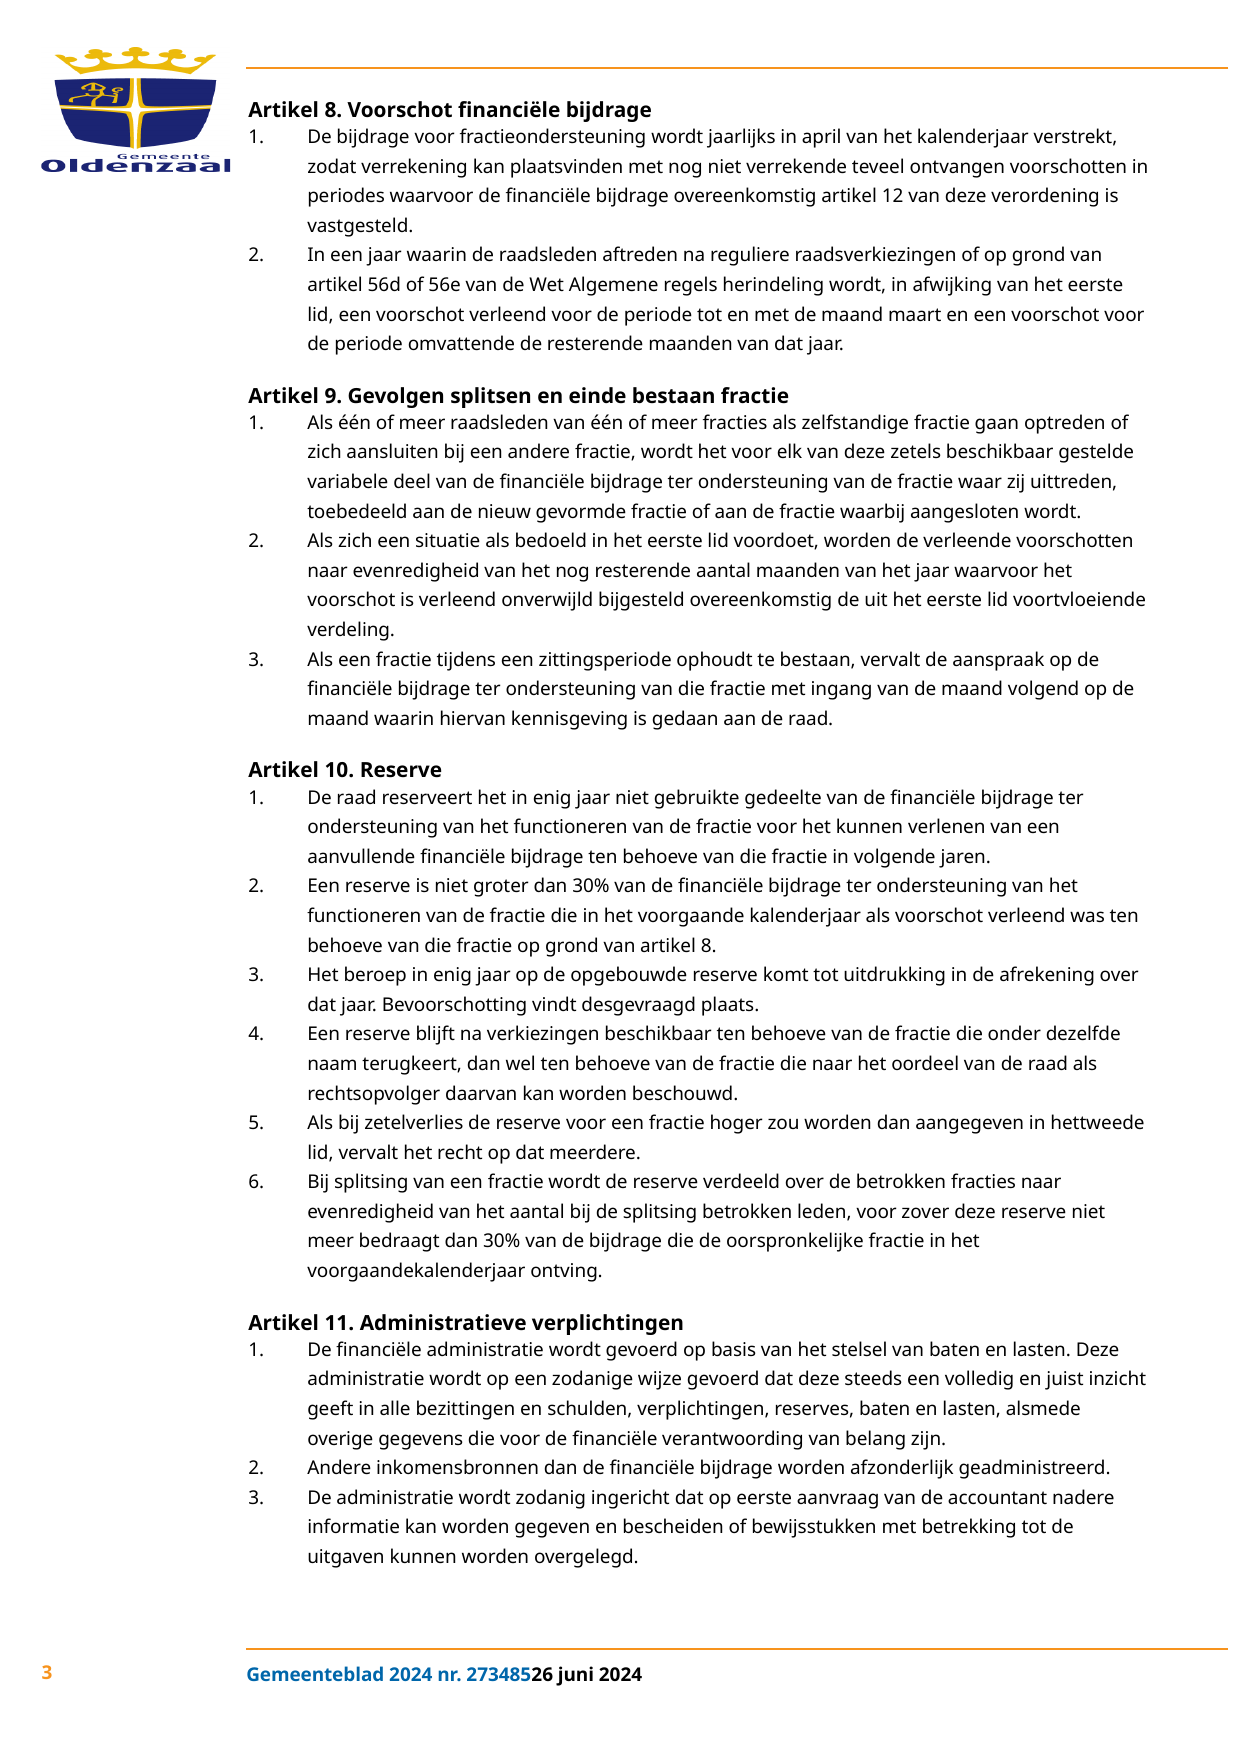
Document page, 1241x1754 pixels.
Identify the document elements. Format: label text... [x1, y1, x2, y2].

list De bijdrage voor fractieondersteuning wordt jaarlijks in april van het kalenderjaar verstrekt, zodat verrekening kan plaatsvinden met nog niet verrekende teveel ontvangen voorschotten in periodes waarvoor de financiële bijdrage overeenkomstig artikel 12 van deze verordening is vastgesteld. [248, 123, 1152, 238]
list Als bij zetelverlies de reserve voor een fractie hoger zou worden dan aangegeven in hettweede lid, vervalt het recht op dat meerdere. [248, 1109, 1152, 1164]
list Het beroep in enig jaar op de opgebouwde reserve komt tot uitdrukking in de afrekening over dat jaar. Bevoorschotting vindt desgevraagd plaats. [248, 961, 1152, 1017]
list De raad reserveert het in enig jaar niet gebruikte gedeelte van de financiële bijdrage ter ondersteuning van het functioneren van de fractie voor het kunnen verlenen van een aanvullende financiële bijdrage ten behoeve van die fractie in volgende jaren. [248, 784, 1152, 869]
list Als één of meer raadsleden van één of meer fracties als zelfstandige fractie gaan optreden of zich aansluiten bij een andere fractie, wordt het voor elk van deze zetels beschikbaar gestelde variabele deel van de financiële bijdrage ter ondersteuning van de fractie waar zij uittreden, toebedeeld aan de nieuw gevormde fractie of aan de fractie waarbij aangesloten wordt. [248, 409, 1152, 524]
list De administratie wordt zodanig ingericht dat op eerste aanvraag van de accountant nadere informatie kan worden gegeven en bescheiden of bewijsstukken met betrekking tot de uitgaven kunnen worden overgelegd. [248, 1484, 1152, 1569]
list In een jaar waarin de raadsleden aftreden na reguliere raadsverkiezingen of op grond van artikel 56d of 56e van de Wet Algemene regels herindeling wordt, in afwijking van het eerste lid, een voorschot verleend voor de periode tot en met de maand maart en een voorschot voor de periode omvattende de resterende maanden van dat jaar. [248, 242, 1152, 356]
text Artikel 8. Voorschot financiële bijdrage [248, 95, 1152, 123]
list Als een fractie tijdens een zittingsperiode ophoudt te bestaan, vervalt de aanspraak op de financiële bijdrage ter ondersteuning van die fractie met ingang van de maand volgend op de maand waarin hiervan kennisgeving is gedaan aan de raad. [248, 646, 1152, 731]
text Artikel 9. Gevolgen splitsen en einde bestaan fractie [248, 381, 1152, 409]
list De financiële administratie wordt gevoerd op basis van het stelsel van baten en lasten. Deze administratie wordt op een zodanige wijze gevoerd dat deze steeds een volledig en juist inzicht geeft in alle bezittingen en schulden, verplichtingen, reserves, baten en lasten, alsmede overige gegevens die voor de financiële verantwoording van belang zijn. [248, 1336, 1152, 1451]
list Een reserve blijft na verkiezingen beschikbaar ten behoeve van de fractie die onder dezelfde naam terugkeert, dan wel ten behoeve van de fractie die naar het oordeel van de raad als rechtsopvolger daarvan kan worden beschouwd. [248, 1021, 1152, 1105]
list Een reserve is niet groter dan 30% van de financiële bijdrage ter ondersteuning van het functioneren van de fractie die in het voorgaande kalenderjaar als voorschot verleend was ten behoeve van die fractie op grond van artikel 8. [248, 873, 1152, 957]
list Bij splitsing van een fractie wordt de reserve verdeeld over de betrokken fracties naar evenredigheid van het aantal bij de splitsing betrokken leden, voor zover deze reserve niet meer bedraagt dan 30% van de bijdrage die de oorspronkelijke fractie in het voorgaandekalenderjaar ontving. [248, 1168, 1152, 1283]
text Artikel 11. Administratieve verplichtingen [248, 1308, 1152, 1336]
list Als zich een situatie als bedoeld in het eerste lid voordoet, worden de verleende voorschotten naar evenredigheid van het nog resterende aantal maanden van het jaar waarvoor het voorschot is verleend onverwijld bijgesteld overeenkomstig de uit het eerste lid voortvloeiende verdeling. [248, 527, 1152, 642]
text Artikel 10. Reserve [248, 755, 1152, 784]
list Andere inkomensbronnen dan de financiële bijdrage worden afzonderlijk geadministreerd. [248, 1454, 1152, 1480]
picture [41, 47, 231, 172]
